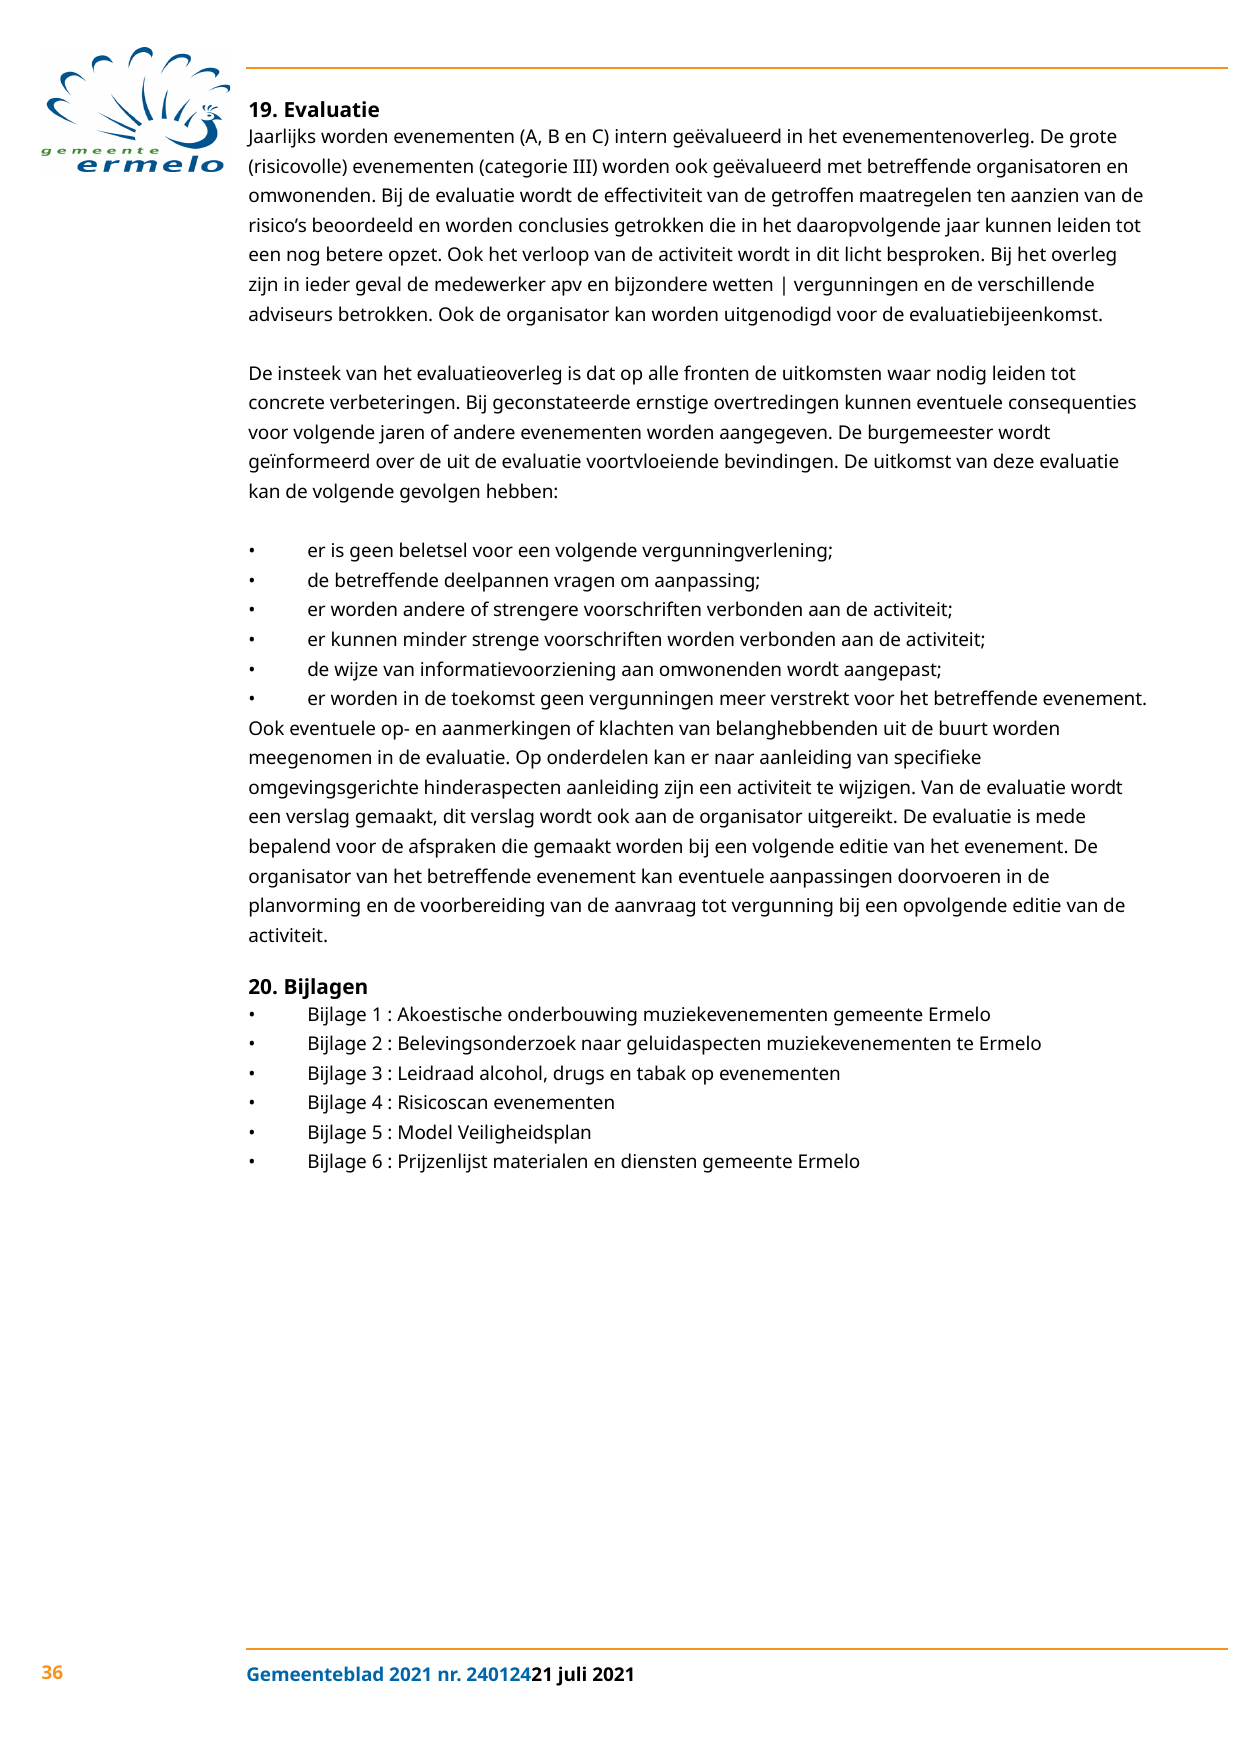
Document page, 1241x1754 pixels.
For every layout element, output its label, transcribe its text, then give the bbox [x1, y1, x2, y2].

list Bijlage 6 : Prijzenlijst materialen en diensten gemeente Ermelo [248, 1149, 1152, 1174]
list er worden andere of strengere voorschriften verbonden aan de activiteit; [248, 597, 1152, 622]
list Bijlage 1 : Akoestische onderbouwing muziekevenementen gemeente Ermelo [248, 1001, 1152, 1027]
text 20. Bijlagen [248, 972, 1152, 1001]
list Bijlage 4 : Risicoscan evenementen [248, 1089, 1152, 1115]
list er worden in de toekomst geen vergunningen meer verstrekt voor het betreffende evenement. [248, 685, 1152, 711]
picture [41, 47, 231, 172]
text De insteek van het evaluatieoverleg is dat op alle fronten de uitkomsten waar nodig leiden tot concrete verbeteringen. Bij geconstateerde ernstige overtredingen kunnen eventuele consequenties voor volgende jaren of andere evenementen worden aangegeven. De burgemeester wordt geïnformeerd over de uit de evaluatie voortvloeiende bevindingen. De uitkomst van deze evaluatie kan de volgende gevolgen hebben: [248, 360, 1152, 504]
text Jaarlijks worden evenementen (A, B en C) intern geëvalueerd in het evenementenoverleg. De grote (risicovolle) evenementen (categorie III) worden ook geëvalueerd met betreffende organisatoren en omwonenden. Bij de evaluatie wordt de effectiviteit van de getroffen maatregelen ten aanzien van de risico’s beoordeeld en worden conclusies getrokken die in het daaropvolgende jaar kunnen leiden tot een nog betere opzet. Ook het verloop van de activiteit wordt in dit licht besproken. Bij het overleg zijn in ieder geval de medewerker apv en bijzondere wetten | vergunningen en de verschillende adviseurs betrokken. Ook de organisator kan worden uitgenodigd voor de evaluatiebijeenkomst. [248, 123, 1152, 326]
list er kunnen minder strenge voorschriften worden verbonden aan de activiteit; [248, 626, 1152, 652]
list er is geen beletsel voor een volgende vergunningverlening; [248, 537, 1152, 563]
list Bijlage 3 : Leidraad alcohol, drugs en tabak op evenementen [248, 1060, 1152, 1086]
list de wijze van informatievoorziening aan omwonenden wordt aangepast; [248, 656, 1152, 681]
list Bijlage 5 : Model Veiligheidsplan [248, 1119, 1152, 1145]
list Bijlage 2 : Belevingsonderzoek naar geluidaspecten muziekevenementen te Ermelo [248, 1030, 1152, 1056]
list de betreffende deelpannen vragen om aanpassing; [248, 567, 1152, 593]
text Ook eventuele op- en aanmerkingen of klachten van belanghebbenden uit de buurt worden meegenomen in de evaluatie. Op onderdelen kan er naar aanleiding van specifieke omgevingsgerichte hinderaspecten aanleiding zijn een activiteit te wijzigen. Van de evaluatie wordt een verslag gemaakt, dit verslag wordt ook aan de organisator uitgereikt. De evaluatie is mede bepalend voor de afspraken die gemaakt worden bij een volgende editie van het evenement. De organisator van het betreffende evenement kan eventuele aanpassingen doorvoeren in de planvorming en de voorbereiding van de aanvraag tot vergunning bij een opvolgende editie van de activiteit. [248, 715, 1152, 948]
text 19. Evaluatie [248, 95, 1152, 123]
